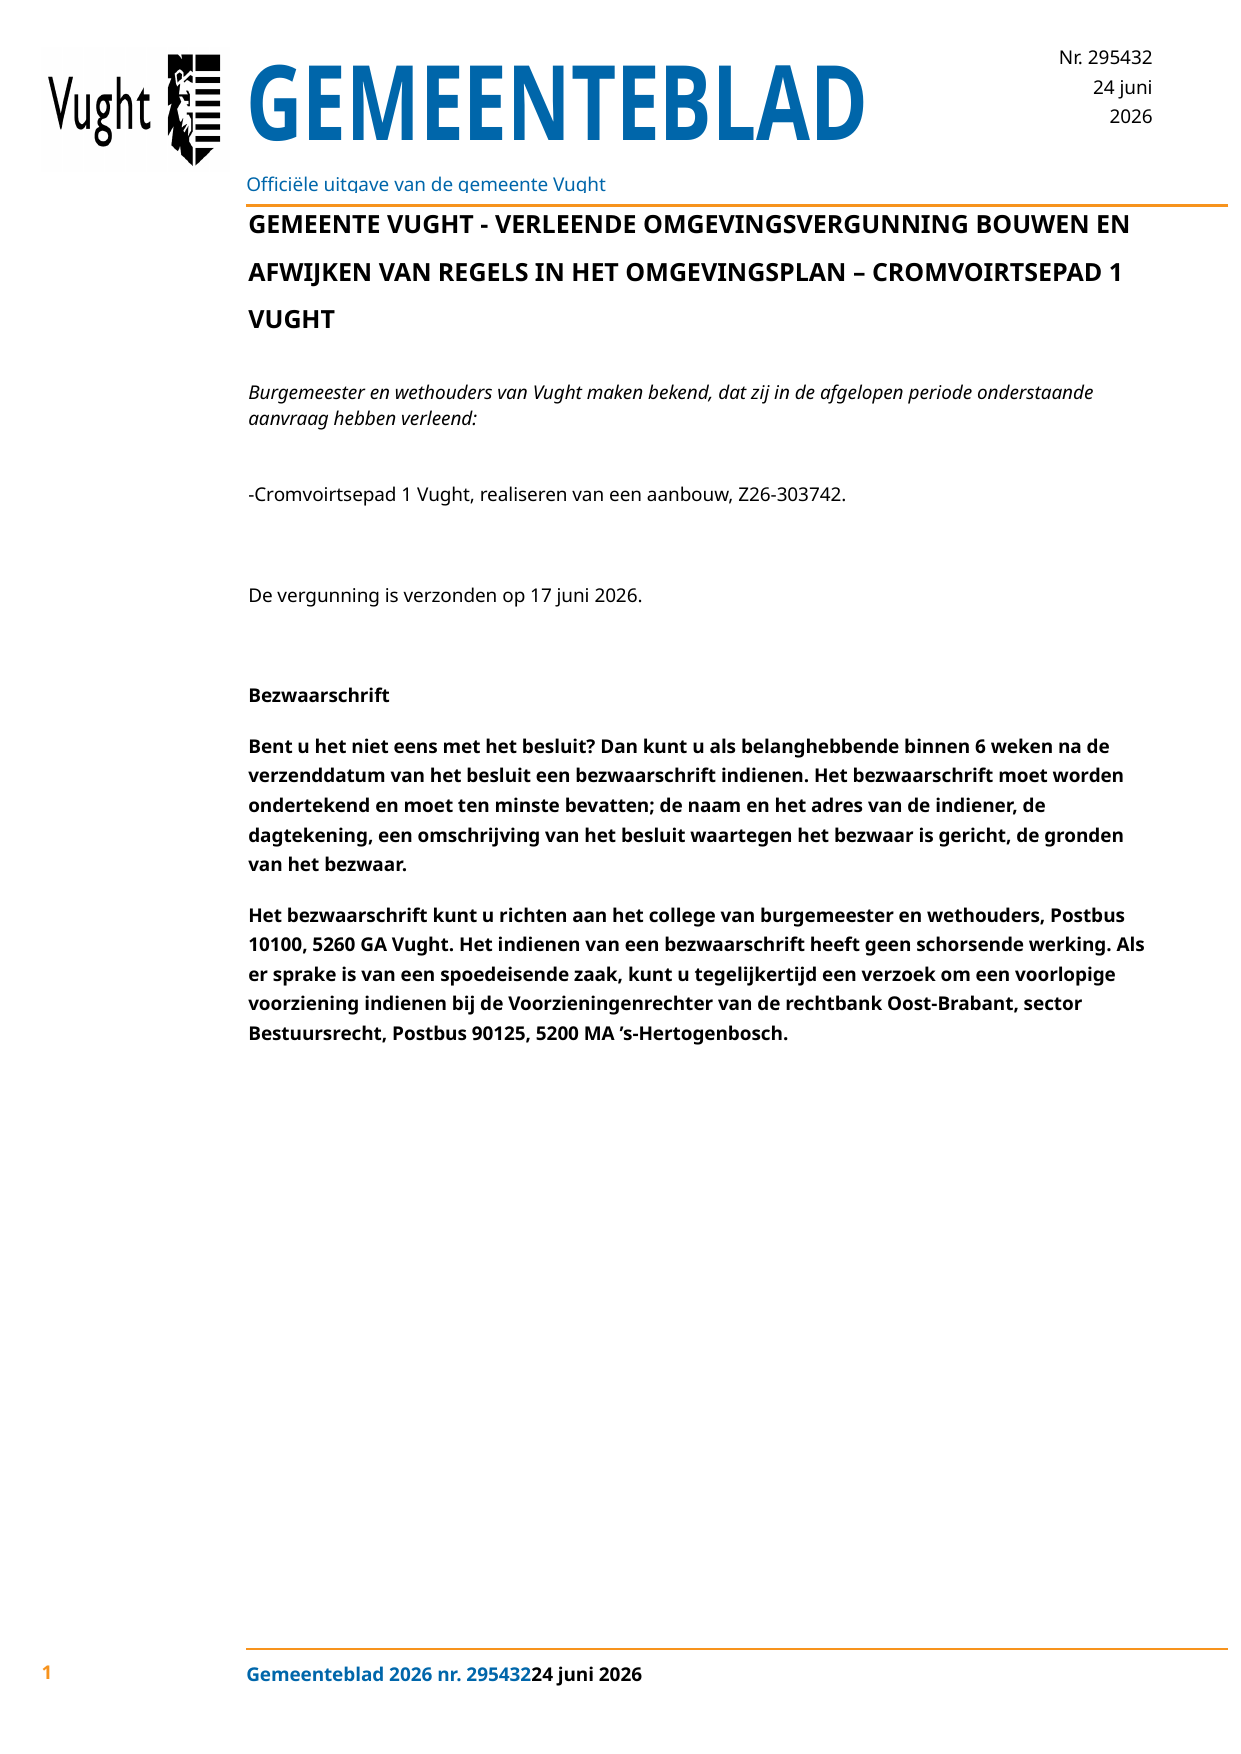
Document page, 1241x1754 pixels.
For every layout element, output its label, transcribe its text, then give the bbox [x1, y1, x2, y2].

text GEMEENTE VUGHT - VERLEENDE OMGEVINGSVERGUNNING BOUWEN EN AFWIJKEN VAN REGELS IN HET OMGEVINGSPLAN – CROMVOIRTSEPAD 1 VUGHT [248, 207, 1152, 336]
text Bent u het niet eens met het besluit? Dan kunt u als belanghebbende binnen 6 weken na de verzenddatum van het besluit een bezwaarschrift indienen. Het bezwaarschrift moet worden ondertekend en moet ten minste bevatten; de naam en het adres van de indiener, de dagtekening, een omschrijving van het besluit waartegen het bezwaar is gericht, de gronden van het bezwaar. [248, 733, 1152, 877]
text Burgemeester en wethouders van Vught maken bekend, dat zij in de afgelopen periode onderstaande aanvraag hebben verleend: [248, 379, 1152, 431]
text Het bezwaarschrift kunt u richten aan het college van burgemeester en wethouders, Postbus 10100, 5260 GA Vught. Het indienen van een bezwaarschrift heeft geen schorsende werking. Als er sprake is van een spoedeisende zaak, kunt u tegelijkertijd een verzoek om een voorlopige voorziening indienen bij de Voorzieningenrechter van de rechtbank Oost-Brabant, sector Bestuursrecht, Postbus 90125, 5200 MA ’s-Hertogenbosch. [248, 902, 1152, 1046]
text -Cromvoirtsepad 1 Vught, realiseren van een aanbouw, Z26-303742. [248, 481, 1152, 507]
text De vergunning is verzonden op 17 juni 2026. [248, 582, 1152, 607]
picture [41, 47, 231, 172]
text Bezwaarschrift [248, 683, 1152, 708]
